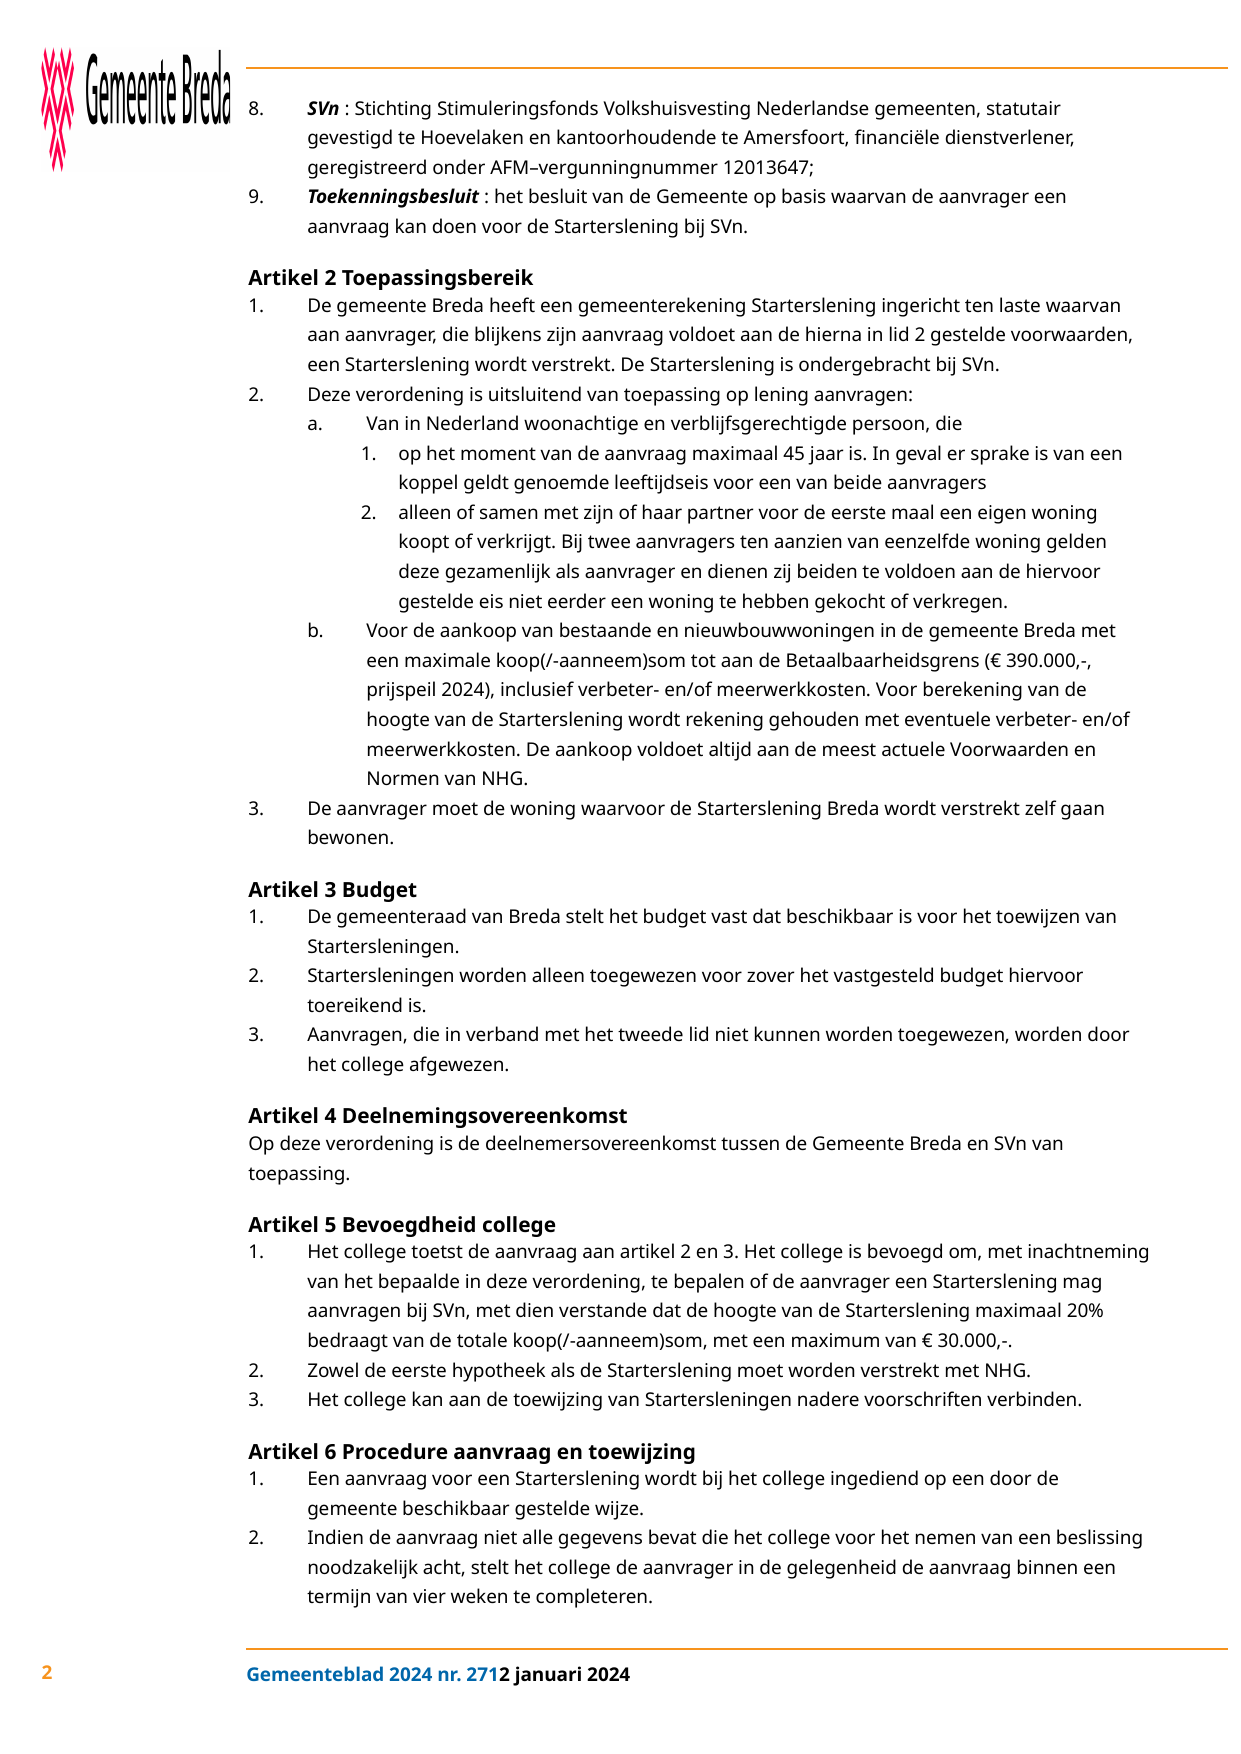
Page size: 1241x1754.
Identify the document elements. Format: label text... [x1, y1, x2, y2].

text Artikel 5 Bevoegdheid college [248, 1210, 1152, 1238]
list Deze verordening is uitsluitend van toepassing op lening aanvragen: [248, 381, 1152, 406]
list De gemeente Breda heeft een gemeenterekening Starterslening ingericht ten laste waarvan aan aanvrager, die blijkens zijn aanvraag voldoet aan de hierna in lid 2 gestelde voorwaarden, een Starterslening wordt verstrekt. De Starterslening is ondergebracht bij SVn. [248, 292, 1152, 377]
list Het college kan aan de toewijzing van Startersleningen nadere voorschriften verbinden. [248, 1386, 1152, 1412]
list De aanvrager moet de woning waarvoor de Starterslening Breda wordt verstrekt zelf gaan bewonen. [248, 795, 1152, 850]
text Artikel 4 Deelnemingsovereenkomst [248, 1102, 1152, 1130]
list Startersleningen worden alleen toegewezen voor zover het vastgesteld budget hiervoor toereikend is. [248, 962, 1152, 1018]
list Indien de aanvraag niet alle gegevens bevat die het college voor het nemen van een beslissing noodzakelijk acht, stelt het college de aanvrager in de gelegenheid de aanvraag binnen een termijn van vier weken te completeren. [248, 1524, 1152, 1609]
text Artikel 2 Toepassingsbereik [248, 263, 1152, 292]
list Toekenningsbesluit : het besluit van de Gemeente op basis waarvan de aanvrager een aanvraag kan doen voor de Starterslening bij SVn. [248, 183, 1152, 239]
picture [41, 47, 231, 172]
text Op deze verordening is de deelnemersovereenkomst tussen de Gemeente Breda en SVn van toepassing. [248, 1130, 1152, 1185]
text Artikel 3 Budget [248, 875, 1152, 903]
list Van in Nederland woonachtige en verblijfsgerechtigde persoon, die [307, 410, 1152, 436]
list SVn : Stichting Stimuleringsfonds Volkshuisvesting Nederlandse gemeenten, statutair gevestigd te Hoevelaken en kantoorhoudende te Amersfoort, financiële dienstverlener, geregistreerd onder AFM–vergunningnummer 12013647; [248, 95, 1152, 180]
text Artikel 6 Procedure aanvraag en toewijzing [248, 1437, 1152, 1465]
list Aanvragen, die in verband met het tweede lid niet kunnen worden toegewezen, worden door het college afgewezen. [248, 1022, 1152, 1077]
list Een aanvraag voor een Starterslening wordt bij het college ingediend op een door de gemeente beschikbaar gestelde wijze. [248, 1465, 1152, 1521]
list alleen of samen met zijn of haar partner voor de eerste maal een eigen woning koopt of verkrijgt. Bij twee aanvragers ten aanzien van eenzelfde woning gelden deze gezamenlijk als aanvrager en dienen zij beiden te voldoen aan de hiervoor gestelde eis niet eerder een woning te hebben gekocht of verkregen. [361, 499, 1152, 613]
list Het college toetst de aanvraag aan artikel 2 en 3. Het college is bevoegd om, met inachtneming van het bepaalde in deze verordening, te bepalen of de aanvrager een Starterslening mag aanvragen bij SVn, met dien verstande dat de hoogte van de Starterslening maximaal 20% bedraagt van de totale koop(/-aanneem)som, met een maximum van € 30.000,-. [248, 1238, 1152, 1353]
list Voor de aankoop van bestaande en nieuwbouwwoningen in de gemeente Breda met een maximale koop(/-aanneem)som tot aan de Betaalbaarheidsgrens (€ 390.000,-, prijspeil 2024), inclusief verbeter- en/of meerwerkkosten. Voor berekening van de hoogte van de Starterslening wordt rekening gehouden met eventuele verbeter- en/of meerwerkkosten. De aankoop voldoet altijd aan de meest actuele Voorwaarden en Normen van NHG. [307, 617, 1152, 791]
list op het moment van de aanvraag maximaal 45 jaar is. In geval er sprake is van een koppel geldt genoemde leeftijdseis voor een van beide aanvragers [361, 440, 1152, 495]
list De gemeenteraad van Breda stelt het budget vast dat beschikbaar is voor het toewijzen van Startersleningen. [248, 903, 1152, 959]
list Zowel de eerste hypotheek als de Starterslening moet worden verstrekt met NHG. [248, 1357, 1152, 1383]
